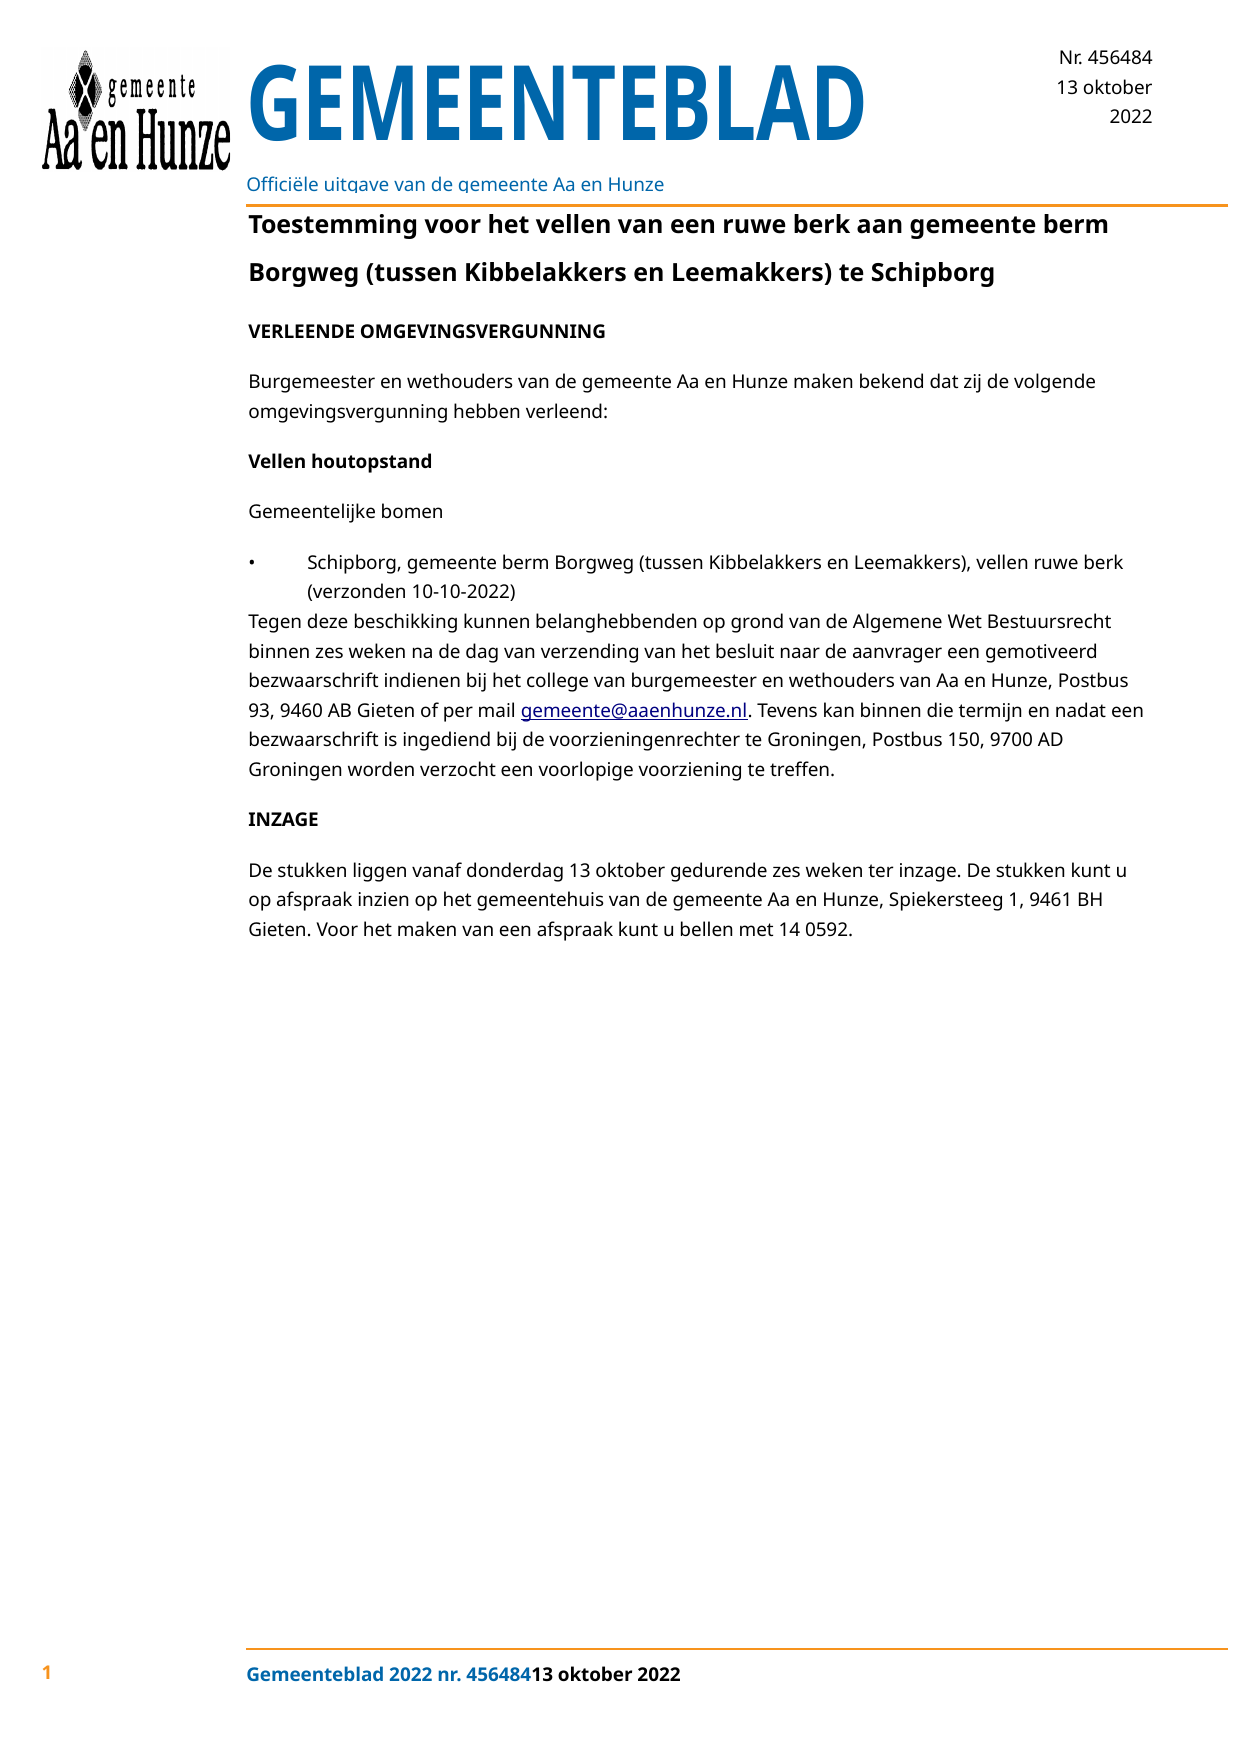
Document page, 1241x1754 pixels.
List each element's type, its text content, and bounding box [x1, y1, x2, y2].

text INZAGE [248, 807, 1152, 832]
text Burgemeester en wethouders van de gemeente Aa en Hunze maken bekend dat zij de volgende omgevingsvergunning hebben verleend: [248, 368, 1152, 424]
list Schipborg, gemeente berm Borgweg (tussen Kibbelakkers en Leemakkers), vellen ruwe berk (verzonden 10-10-2022) [248, 549, 1152, 604]
text Gemeentelijke bomen [248, 499, 1152, 524]
text Toestemming voor het vellen van een ruwe berk aan gemeente berm Borgweg (tussen Kibbelakkers en Leemakkers) te Schipborg [248, 207, 1152, 288]
text Tegen deze beschikking kunnen belanghebbenden op grond van de Algemene Wet Bestuursrecht binnen zes weken na de dag van verzending van het besluit naar de aanvrager een gemotiveerd bezwaarschrift indienen bij het college van burgemeester en wethouders van Aa en Hunze, Postbus 93, 9460 AB Gieten of per mail gemeente@aaenhunze.nl. Tevens kan binnen die termijn en nadat een bezwaarschrift is ingediend bij de voorzieningenrechter te Groningen, Postbus 150, 9700 AD Groningen worden verzocht een voorlopige voorziening te treffen. [248, 608, 1152, 782]
picture [41, 47, 231, 172]
text De stukken liggen vanaf donderdag 13 oktober gedurende zes weken ter inzage. De stukken kunt u op afspraak inzien op het gemeentehuis van de gemeente Aa en Hunze, Spiekersteeg 1, 9461 BH Gieten. Voor het maken van een afspraak kunt u bellen met 14 0592. [248, 857, 1152, 942]
text Vellen houtopstand [248, 448, 1152, 474]
text VERLEENDE OMGEVINGSVERGUNNING [248, 318, 1152, 344]
